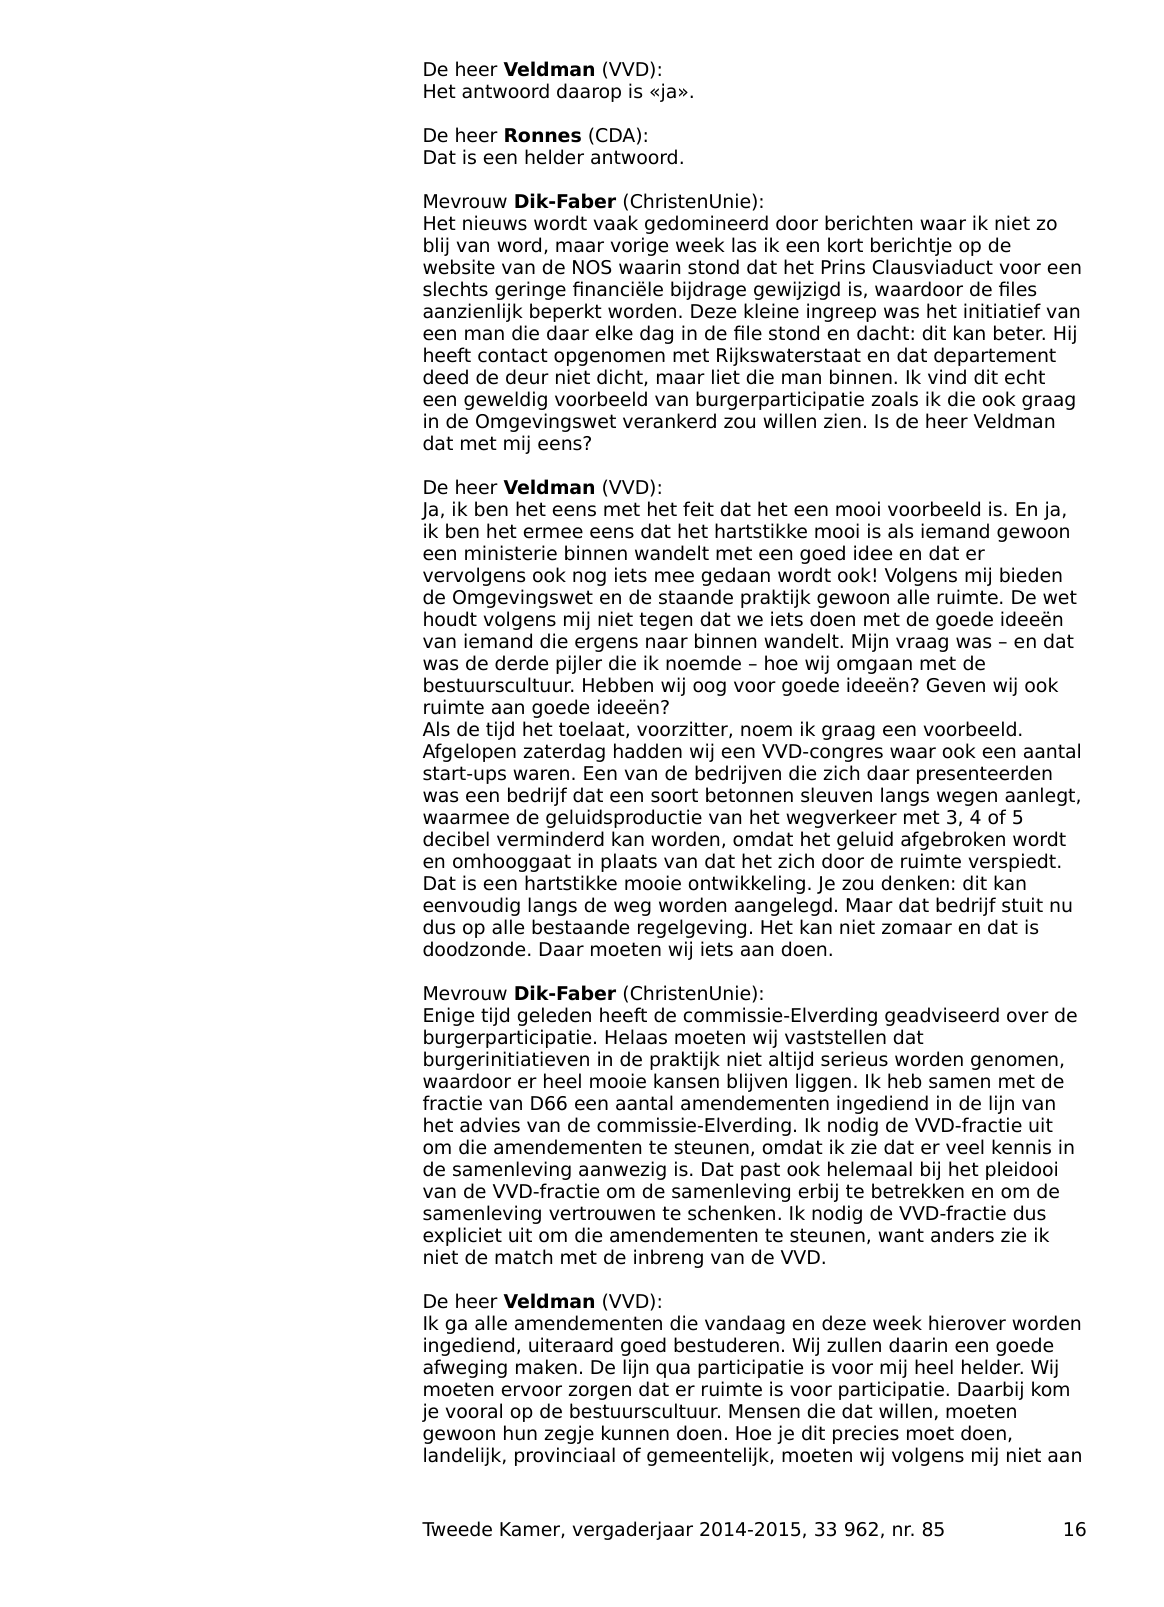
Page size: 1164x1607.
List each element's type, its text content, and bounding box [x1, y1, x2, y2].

text Mevrouw Dik-Faber (ChristenUnie): [422, 191, 1087, 213]
text Het nieuws wordt vaak gedomineerd door berichten waar ik niet zo blij van word, maar vorige week las ik een kort berichtje op de website van de NOS waarin stond dat het Prins Clausviaduct voor een slechts geringe financiële bijdrage gewijzigd is, waardoor de files aanzienlijk beperkt worden. Deze kleine ingreep was het initiatief van een man die daar elke dag in de file stond en dacht: dit kan beter. Hij heeft contact opgenomen met Rijkswaterstaat en dat departement deed de deur niet dicht, maar liet die man binnen. Ik vind dit echt een geweldig voorbeeld van burgerparticipatie zoals ik die ook graag in de Omgevingswet verankerd zou willen zien. Is de heer Veldman dat met mij eens? [422, 213, 1087, 455]
text Ik ga alle amendementen die vandaag en deze week hierover worden ingediend, uiteraard goed bestuderen. Wij zullen daarin een goede afweging maken. De lijn qua participatie is voor mij heel helder. Wij moeten ervoor zorgen dat er ruimte is voor participatie. Daarbij kom je vooral op de bestuurscultuur. Mensen die dat willen, moeten gewoon hun zegje kunnen doen. Hoe je dit precies moet doen, landelijk, provinciaal of gemeentelijk, moeten wij volgens mij niet aan [422, 1313, 1087, 1467]
text Dat is een helder antwoord. [422, 147, 1087, 169]
text De heer Veldman (VVD): [422, 1291, 1087, 1313]
text Mevrouw Dik-Faber (ChristenUnie): [422, 983, 1087, 1005]
text Als de tijd het toelaat, voorzitter, noem ik graag een voorbeeld. Afgelopen zaterdag hadden wij een VVD-congres waar ook een aantal start-ups waren. Een van de bedrijven die zich daar presenteerden was een bedrijf dat een soort betonnen sleuven langs wegen aanlegt, waarmee de geluidsproductie van het wegverkeer met 3, 4 of 5 decibel verminderd kan worden, omdat het geluid afgebroken wordt en omhooggaat in plaats van dat het zich door de ruimte verspiedt. Dat is een hartstikke mooie ontwikkeling. Je zou denken: dit kan eenvoudig langs de weg worden aangelegd. Maar dat bedrijf stuit nu dus op alle bestaande regelgeving. Het kan niet zomaar en dat is doodzonde. Daar moeten wij iets aan doen. [422, 719, 1087, 961]
text Het antwoord daarop is «ja». [422, 81, 1087, 103]
text Enige tijd geleden heeft de commissie-Elverding geadviseerd over de burgerparticipatie. Helaas moeten wij vaststellen dat burgerinitiatieven in de praktijk niet altijd serieus worden genomen, waardoor er heel mooie kansen blijven liggen. Ik heb samen met de fractie van D66 een aantal amendementen ingediend in de lijn van het advies van de commissie-Elverding. Ik nodig de VVD-fractie uit om die amendementen te steunen, omdat ik zie dat er veel kennis in de samenleving aanwezig is. Dat past ook helemaal bij het pleidooi van de VVD-fractie om de samenleving erbij te betrekken en om de samenleving vertrouwen te schenken. Ik nodig de VVD-fractie dus expliciet uit om die amendementen te steunen, want anders zie ik niet de match met de inbreng van de VVD. [422, 1005, 1087, 1269]
text De heer Ronnes (CDA): [422, 125, 1087, 147]
text Ja, ik ben het eens met het feit dat het een mooi voorbeeld is. En ja, ik ben het ermee eens dat het hartstikke mooi is als iemand gewoon een ministerie binnen wandelt met een goed idee en dat er vervolgens ook nog iets mee gedaan wordt ook! Volgens mij bieden de Omgevingswet en de staande praktijk gewoon alle ruimte. De wet houdt volgens mij niet tegen dat we iets doen met de goede ideeën van iemand die ergens naar binnen wandelt. Mijn vraag was – en dat was de derde pijler die ik noemde – hoe wij omgaan met de bestuurscultuur. Hebben wij oog voor goede ideeën? Geven wij ook ruimte aan goede ideeën? [422, 499, 1087, 719]
text De heer Veldman (VVD): [422, 59, 1087, 81]
text De heer Veldman (VVD): [422, 477, 1087, 499]
